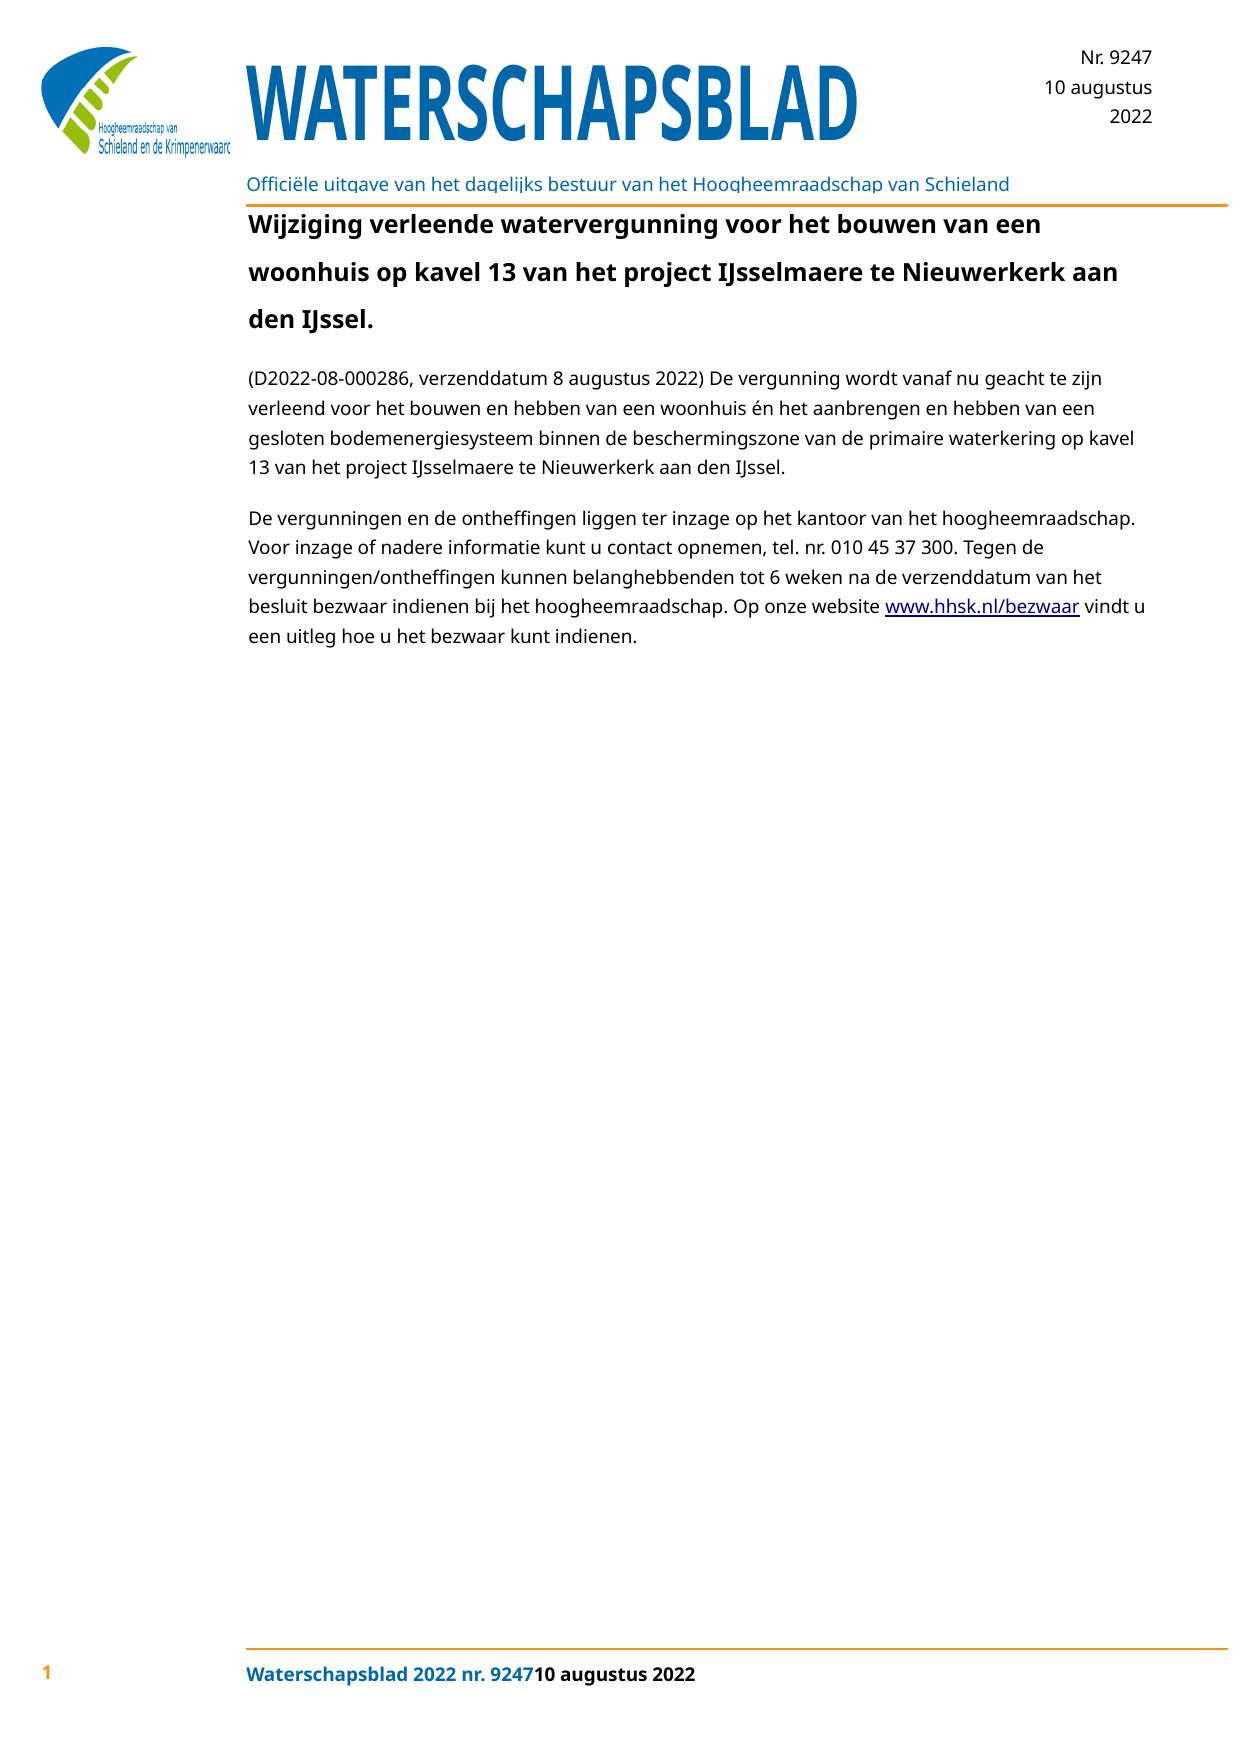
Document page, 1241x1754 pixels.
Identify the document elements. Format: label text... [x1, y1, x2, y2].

text De vergunningen en de ontheffingen liggen ter inzage op het kantoor van het hoogheemraadschap. Voor inzage of nadere informatie kunt u contact opnemen, tel. nr. 010 45 37 300. Tegen de vergunningen/ontheffingen kunnen belanghebbenden tot 6 weken na de verzenddatum van het besluit bezwaar indienen bij het hoogheemraadschap. Op onze website www.hhsk.nl/bezwaar vindt u een uitleg hoe u het bezwaar kunt indienen. [248, 505, 1152, 649]
picture [41, 47, 231, 172]
text Wijziging verleende watervergunning voor het bouwen van een woonhuis op kavel 13 van het project IJsselmaere te Nieuwerkerk aan den IJssel. [248, 207, 1152, 336]
text (D2022-08-000286, verzenddatum 8 augustus 2022) De vergunning wordt vanaf nu geacht te zijn verleend voor het bouwen en hebben van een woonhuis én het aanbrengen en hebben van een gesloten bodemenergiesysteem binnen de beschermingszone van de primaire waterkering op kavel 13 van het project IJsselmaere te Nieuwerkerk aan den IJssel. [248, 366, 1152, 480]
